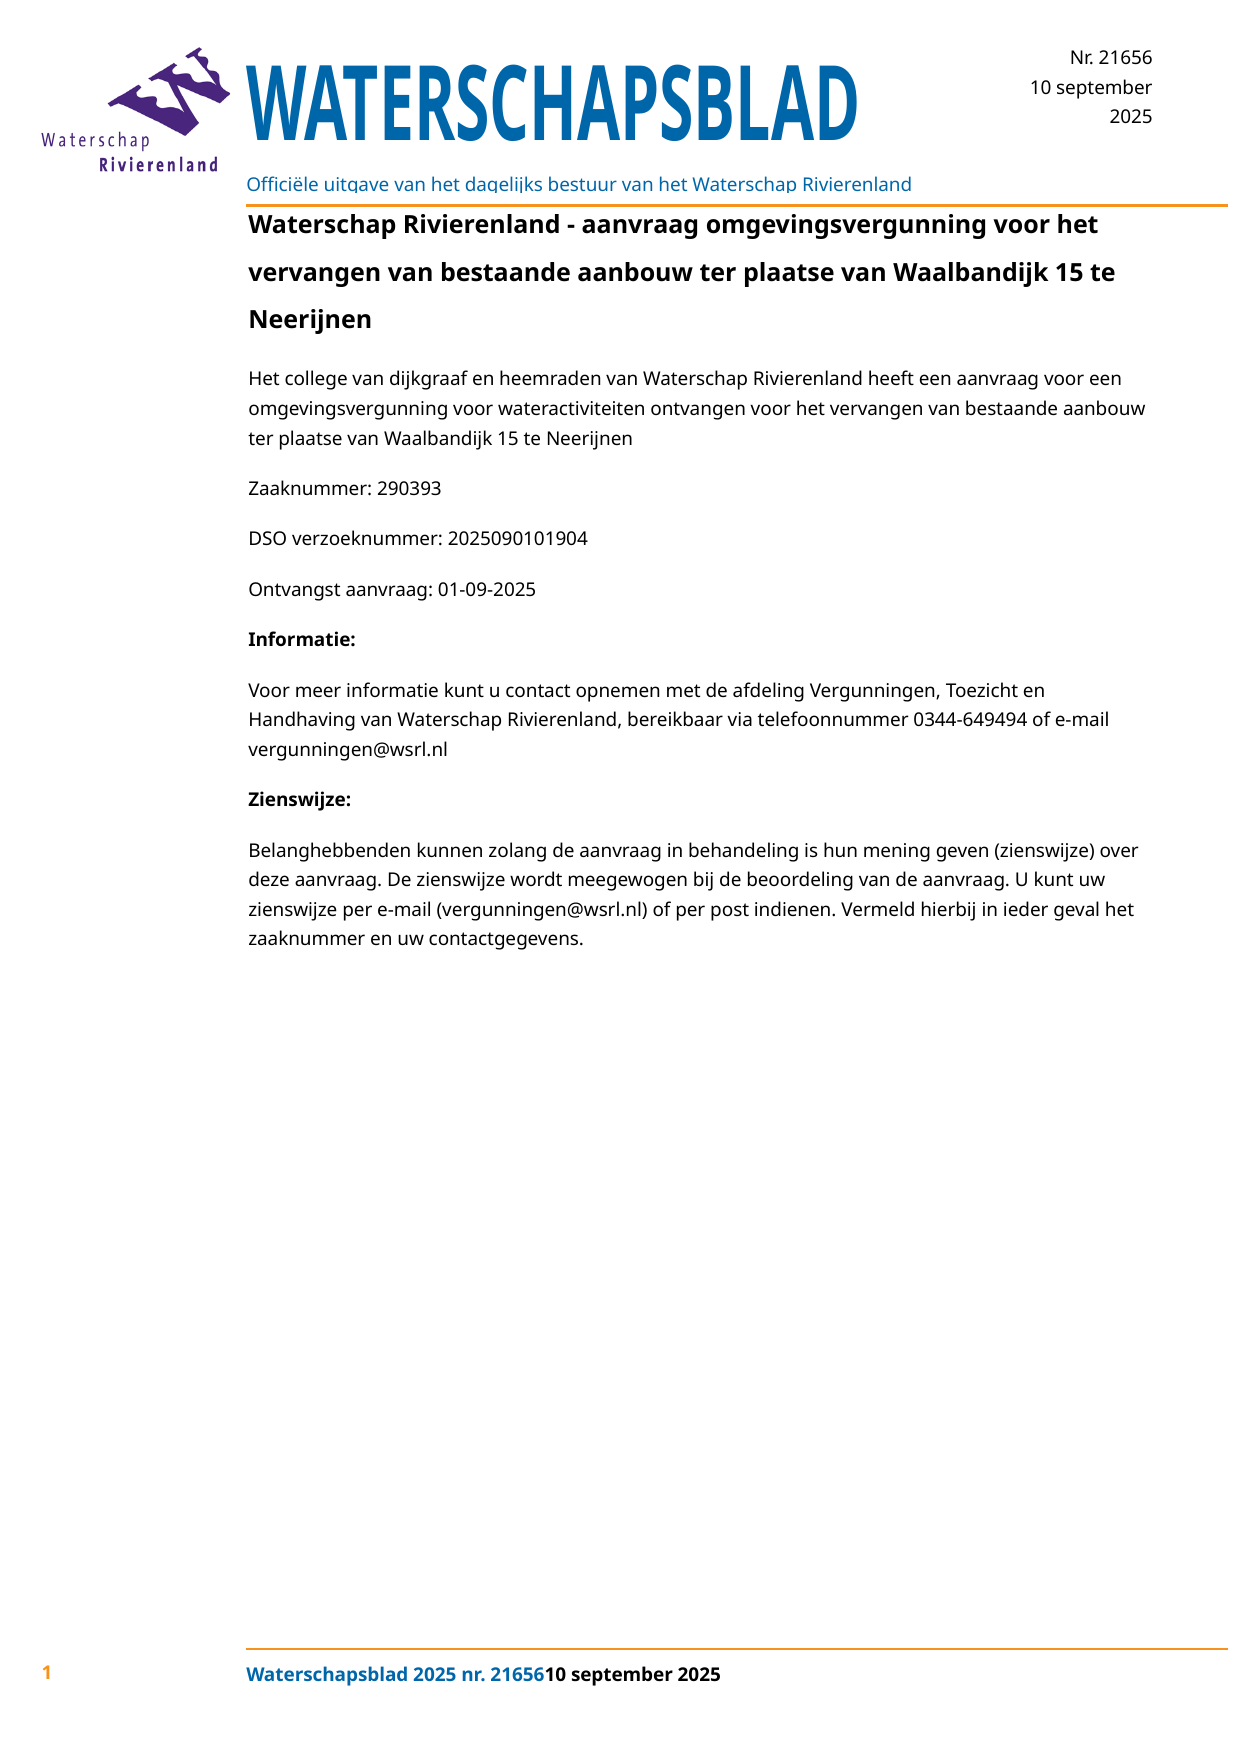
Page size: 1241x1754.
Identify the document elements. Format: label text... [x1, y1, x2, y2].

text Ontvangst aanvraag: 01-09-2025 [248, 576, 1152, 602]
text Belanghebbenden kunnen zolang de aanvraag in behandeling is hun mening geven (zienswijze) over deze aanvraag. De zienswijze wordt meegewogen bij de beoordeling van de aanvraag. U kunt uw zienswijze per e-mail (vergunningen@wsrl.nl) of per post indienen. Vermeld hierbij in ieder geval het zaaknummer en uw contactgegevens. [248, 837, 1152, 951]
text Zienswijze: [248, 786, 1152, 812]
text Het college van dijkgraaf en heemraden van Waterschap Rivierenland heeft een aanvraag voor een omgevingsvergunning voor wateractiviteiten ontvangen voor het vervangen van bestaande aanbouw ter plaatse van Waalbandijk 15 te Neerijnen [248, 366, 1152, 450]
text Zaaknummer: 290393 [248, 475, 1152, 501]
text Informatie: [248, 626, 1152, 652]
text Waterschap Rivierenland - aanvraag omgevingsvergunning voor het vervangen van bestaande aanbouw ter plaatse van Waalbandijk 15 te Neerijnen [248, 207, 1152, 336]
picture [41, 47, 231, 172]
text Voor meer informatie kunt u contact opnemen met de afdeling Vergunningen, Toezicht en Handhaving van Waterschap Rivierenland, bereikbaar via telefoonnummer 0344-649494 of e-mail vergunningen@wsrl.nl [248, 677, 1152, 762]
text DSO verzoeknummer: 2025090101904 [248, 526, 1152, 551]
